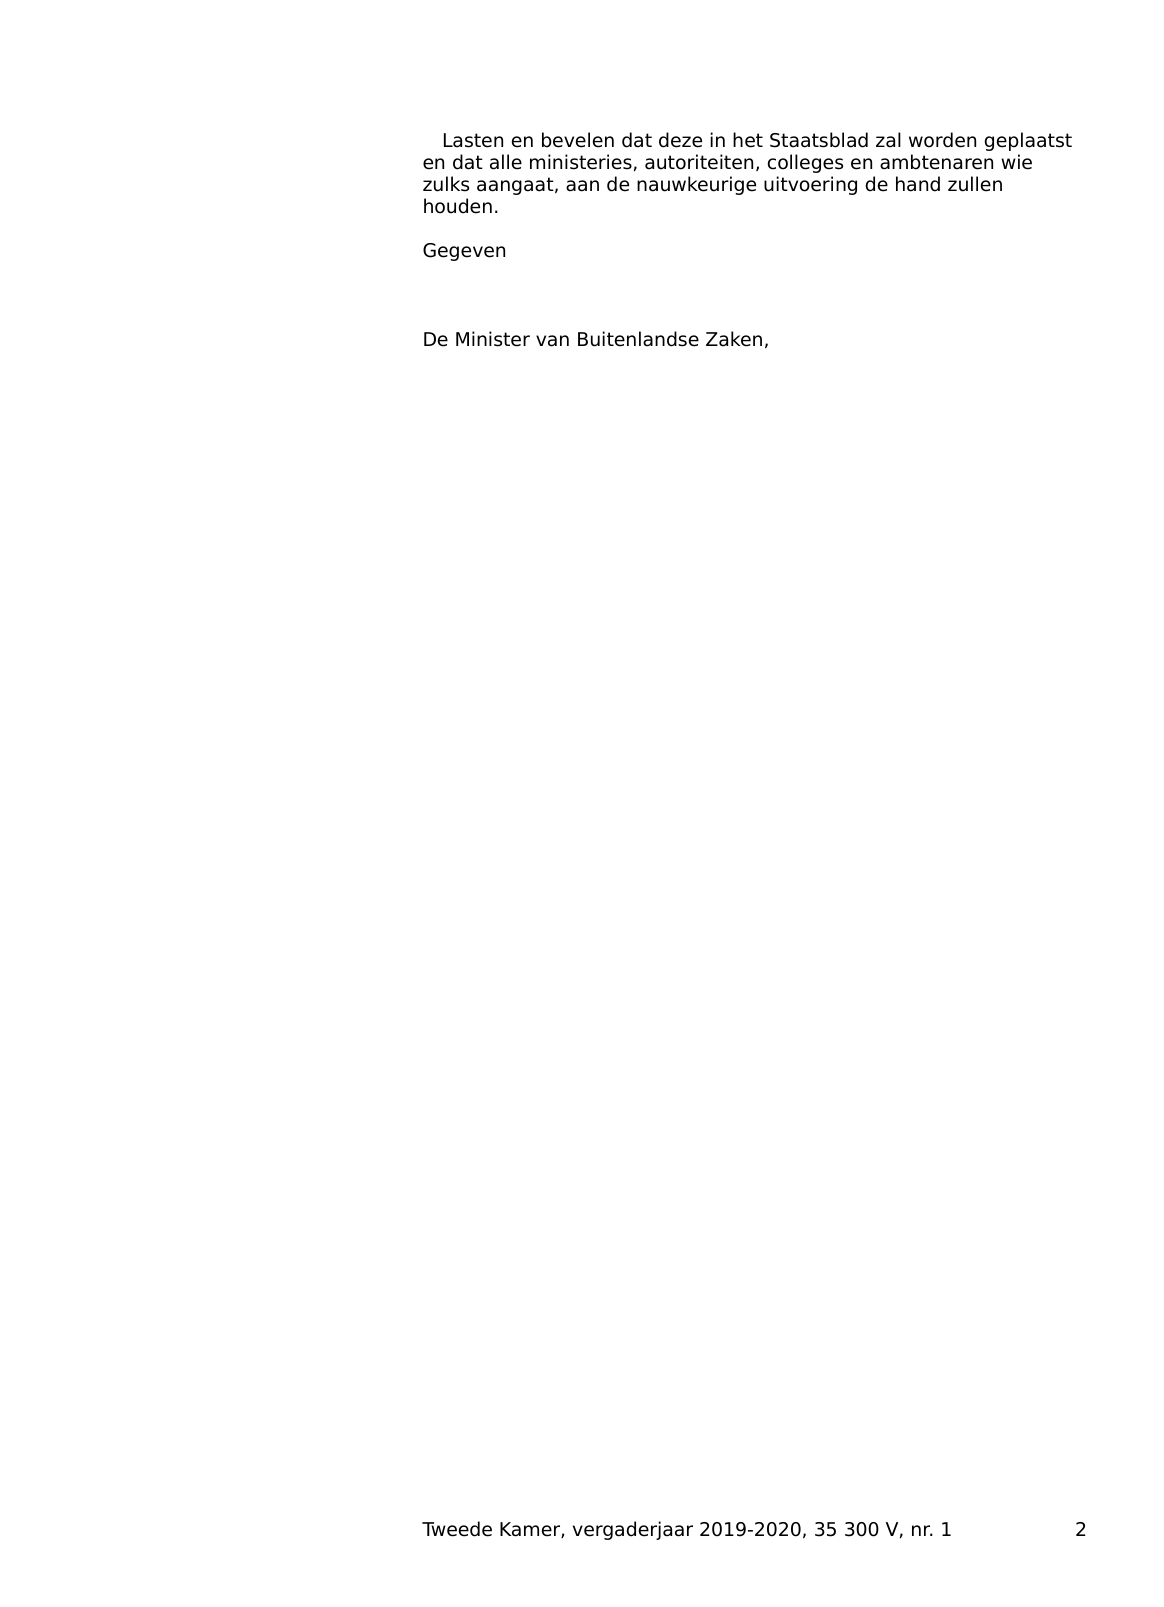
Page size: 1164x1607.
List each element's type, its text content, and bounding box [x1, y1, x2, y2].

text De Minister van Buitenlandse Zaken, [422, 328, 1087, 351]
text Lasten en bevelen dat deze in het Staatsblad zal worden geplaatst en dat alle ministeries, autoriteiten, colleges en ambtenaren wie zulks aangaat, aan de nauwkeurige uitvoering de hand zullen houden. [422, 130, 1087, 218]
text Gegeven [422, 240, 1087, 262]
